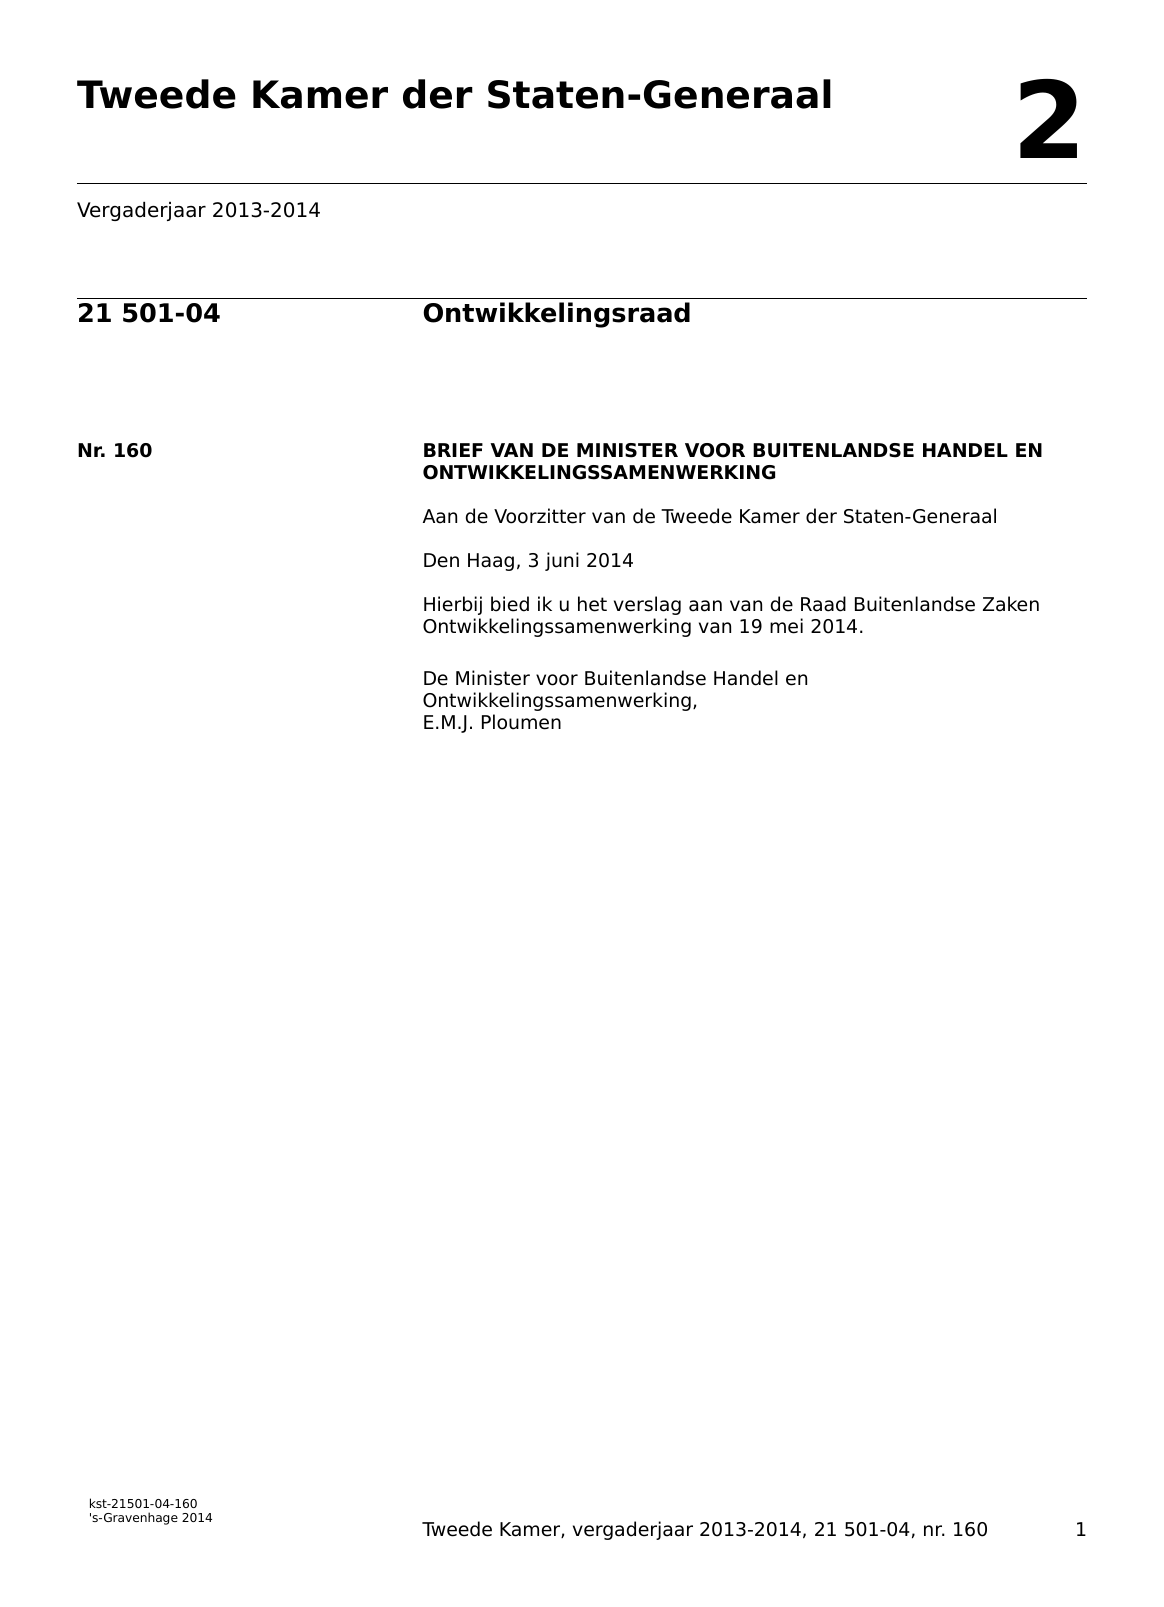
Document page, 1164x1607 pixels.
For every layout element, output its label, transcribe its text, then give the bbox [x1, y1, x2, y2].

text Aan de Voorzitter van de Tweede Kamer der Staten-Generaal [422, 506, 1087, 528]
text Hierbij bied ik u het verslag aan van de Raad Buitenlandse Zaken Ontwikkelingssamenwerking van 19 mei 2014. [422, 594, 1087, 638]
table_header Tweede Kamer der Staten-Generaal [77, 59, 886, 183]
subtitle Nr. 160 BRIEF VAN DE MINISTER VOOR BUITENLANDSE HANDEL EN ONTWIKKELINGSSAMENWERKING [77, 440, 1087, 484]
text kst-21501-04-160 [88, 1497, 323, 1511]
text Den Haag, 3 juni 2014 [422, 550, 1087, 572]
table_cell Vergaderjaar 2013-2014 [77, 184, 1087, 298]
text De Minister voor Buitenlandse Handel en Ontwikkelingssamenwerking, E.M.J. Ploumen [422, 668, 1087, 734]
text 's-Gravenhage 2014 [88, 1511, 323, 1525]
subtitle 21 501-04 Ontwikkelingsraad [77, 299, 1087, 329]
table_header 2 [886, 59, 1087, 183]
